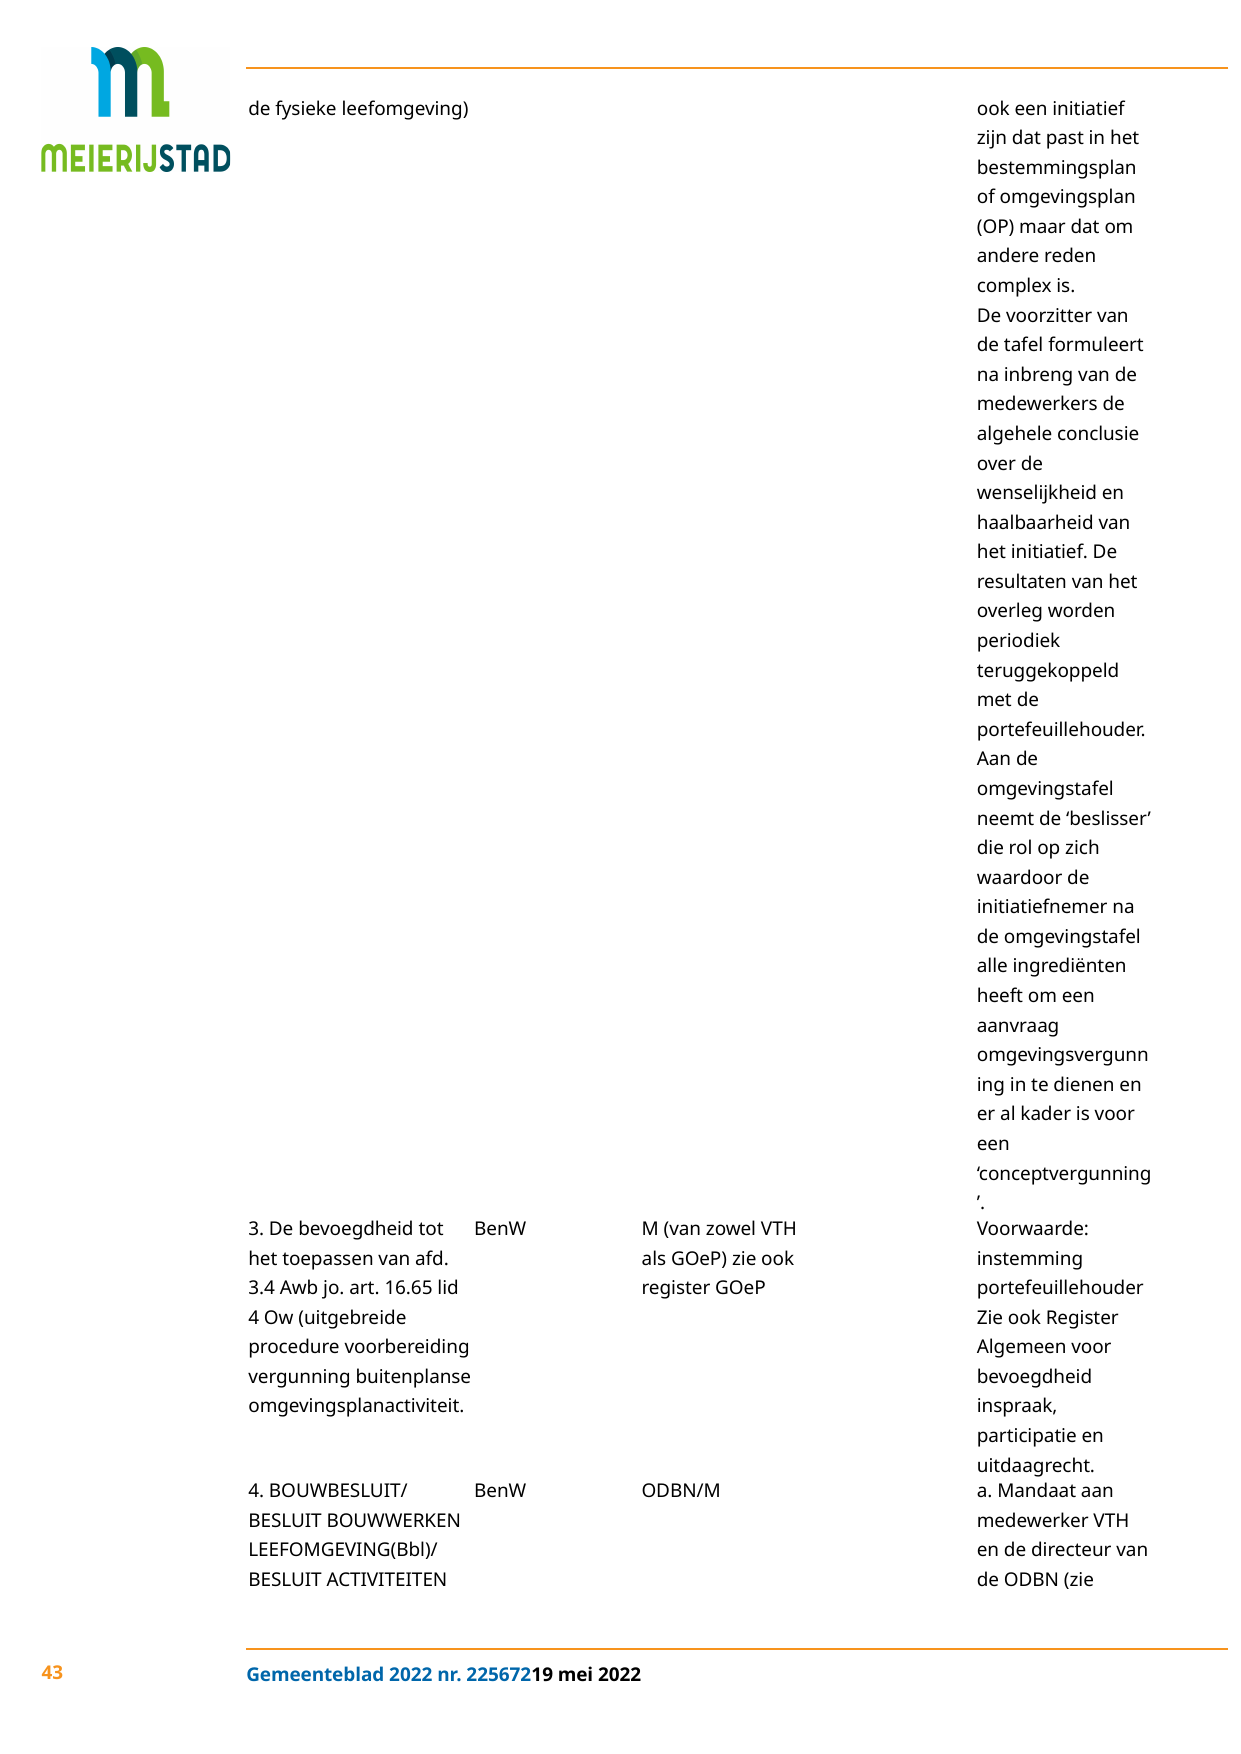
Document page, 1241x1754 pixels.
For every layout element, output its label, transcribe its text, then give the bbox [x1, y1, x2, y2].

table_cell BenW [474, 1215, 641, 1477]
table_cell [809, 1215, 977, 1477]
table_cell BenW [474, 1478, 641, 1592]
table_cell a. Mandaat aan medewerker VTH en de directeur van de ODBN (zie [977, 1478, 1152, 1592]
table_cell M (van zowel VTH als GOeP) zie ook register GOeP [641, 1215, 809, 1477]
table_cell Voorwaarde: instemming portefeuillehouder Zie ook Register Algemeen voor bevoegdheid inspraak, participatie en uitdaagrecht. [977, 1215, 1152, 1477]
table_cell [641, 95, 809, 1215]
table_cell de fysieke leefomgeving) [248, 95, 474, 1215]
table_cell [474, 95, 641, 1215]
table_cell [809, 1478, 977, 1592]
table_cell 4. BOUWBESLUIT/ BESLUIT BOUWWERKEN LEEFOMGEVING(Bbl)/ BESLUIT ACTIVITEITEN [248, 1478, 474, 1592]
table_cell [809, 95, 977, 1215]
picture [41, 47, 231, 172]
table_cell ODBN/M [641, 1478, 809, 1592]
table_cell ook een initiatief zijn dat past in het bestemmingsplan of omgevingsplan (OP) maar dat om andere reden complex is. De voorzitter van de tafel formuleert na inbreng van de medewerkers de algehele conclusie over de wenselijkheid en haalbaarheid van het initiatief. De resultaten van het overleg worden periodiek teruggekoppeld met de portefeuillehouder. Aan de omgevingstafel neemt de ‘beslisser’ die rol op zich waardoor de initiatiefnemer na de omgevingstafel alle ingrediënten heeft om een aanvraag omgevingsvergunning in te dienen en er al kader is voor een ‘conceptvergunning’. [977, 95, 1152, 1215]
table_cell 3. De bevoegdheid tot het toepassen van afd. 3.4 Awb jo. art. 16.65 lid 4 Ow (uitgebreide procedure voorbereiding vergunning buitenplanse omgevingsplanactiviteit. [248, 1215, 474, 1477]
